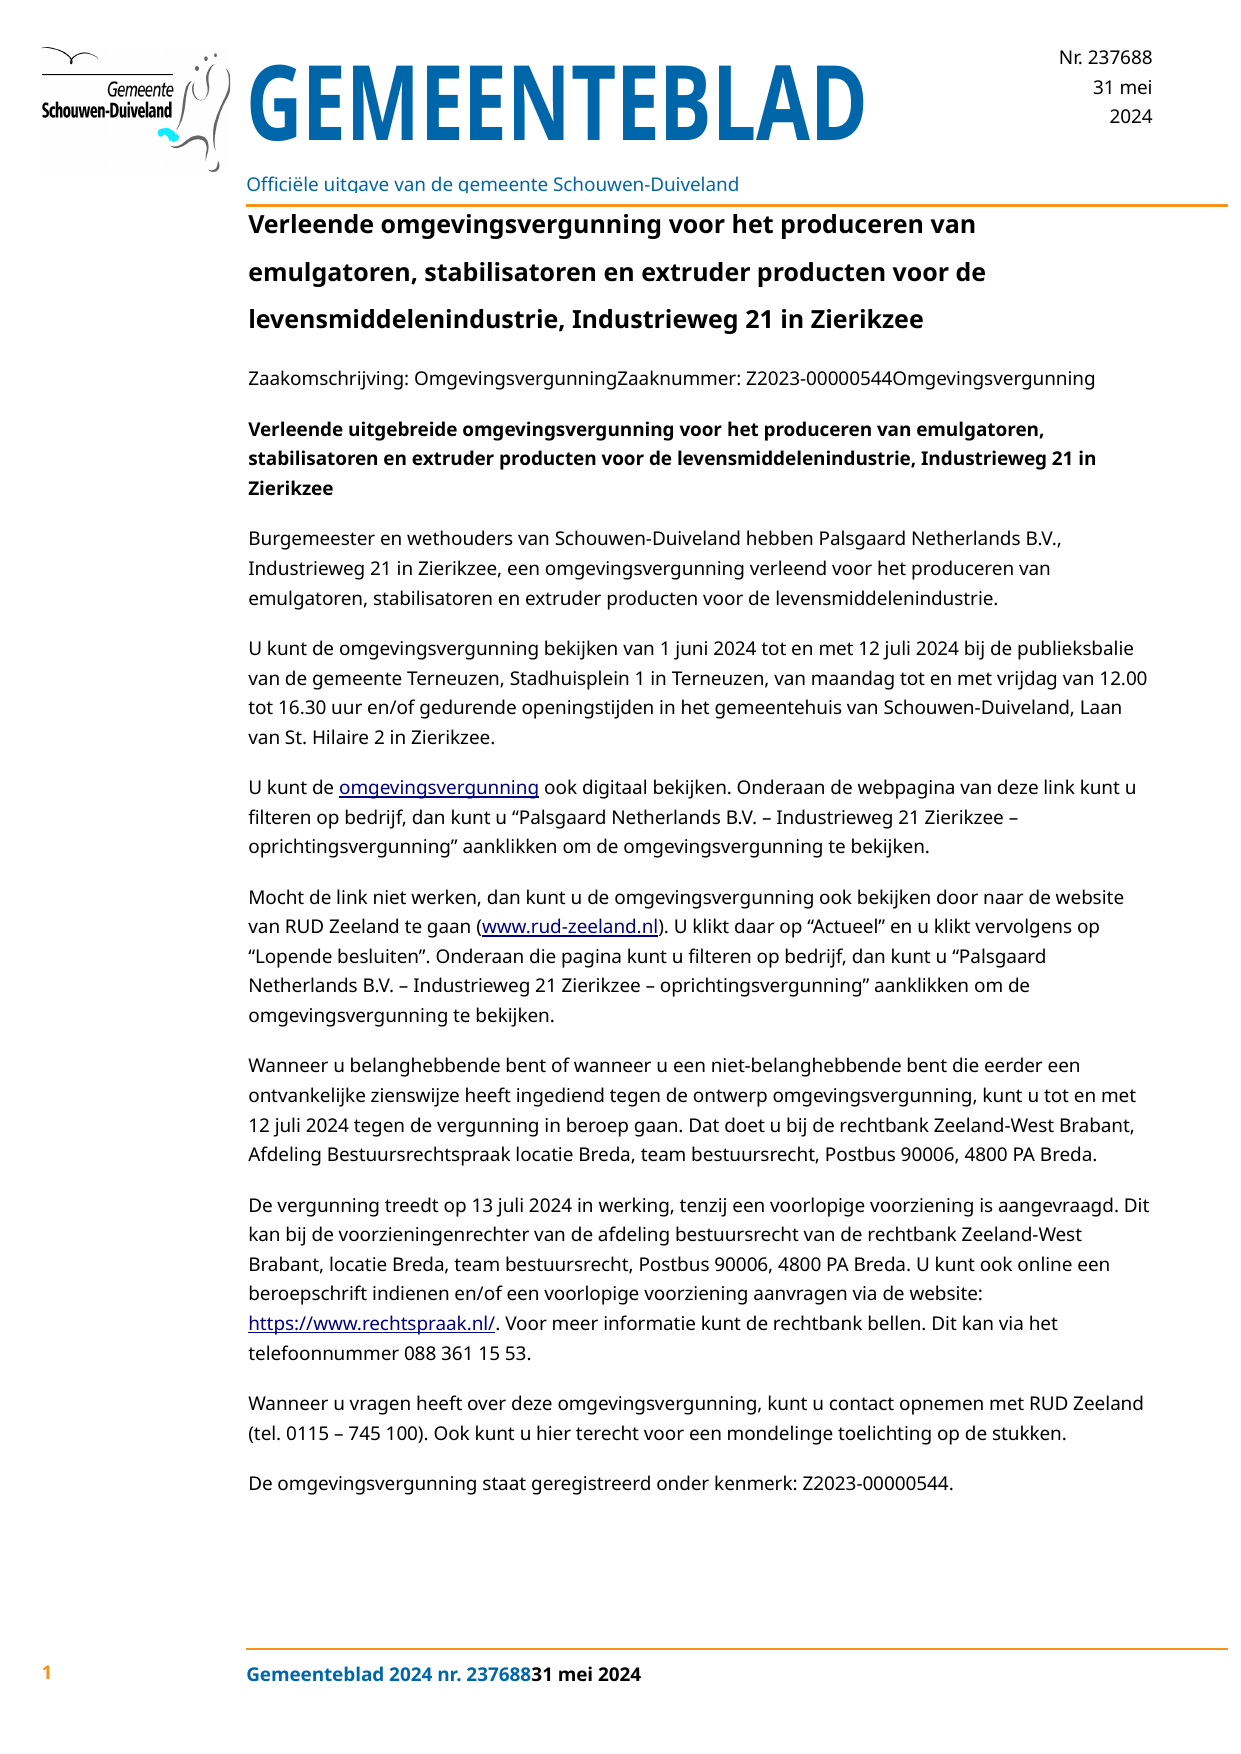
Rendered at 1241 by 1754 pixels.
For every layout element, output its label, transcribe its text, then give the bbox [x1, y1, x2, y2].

text Wanneer u vragen heeft over deze omgevingsvergunning, kunt u contact opnemen met RUD Zeeland (tel. 0115 – 745 100). Ook kunt u hier terecht voor een mondelinge toelichting op de stukken. [248, 1390, 1152, 1445]
picture [41, 47, 231, 172]
text De vergunning treedt op 13 juli 2024 in werking, tenzij een voorlopige voorziening is aangevraagd. Dit kan bij de voorzieningenrechter van de afdeling bestuursrecht van de rechtbank Zeeland-West Brabant, locatie Breda, team bestuursrecht, Postbus 90006, 4800 PA Breda. U kunt ook online een beroepschrift indienen en/of een voorlopige voorziening aanvragen via de website: https://www.rechtspraak.nl/. Voor meer informatie kunt de rechtbank bellen. Dit kan via het telefoonnummer 088 361 15 53. [248, 1192, 1152, 1365]
text Verleende omgevingsvergunning voor het produceren van emulgatoren, stabilisatoren en extruder producten voor de levensmiddelenindustrie, Industrieweg 21 in Zierikzee [248, 207, 1152, 336]
text U kunt de omgevingsvergunning bekijken van 1 juni 2024 tot en met 12 juli 2024 bij de publieksbalie van de gemeente Terneuzen, Stadhuisplein 1 in Terneuzen, van maandag tot en met vrijdag van 12.00 tot 16.30 uur en/of gedurende openingstijden in het gemeentehuis van Schouwen-Duiveland, Laan van St. Hilaire 2 in Zierikzee. [248, 635, 1152, 749]
text Burgemeester en wethouders van Schouwen-Duiveland hebben Palsgaard Netherlands B.V., Industrieweg 21 in Zierikzee, een omgevingsvergunning verleend voor het produceren van emulgatoren, stabilisatoren en extruder producten voor de levensmiddelenindustrie. [248, 526, 1152, 610]
text Wanneer u belanghebbende bent of wanneer u een niet-belanghebbende bent die eerder een ontvankelijke zienswijze heeft ingediend tegen de ontwerp omgevingsvergunning, kunt u tot en met 12 juli 2024 tegen de vergunning in beroep gaan. Dat doet u bij de rechtbank Zeeland-West Brabant, Afdeling Bestuursrechtspraak locatie Breda, team bestuursrecht, Postbus 90006, 4800 PA Breda. [248, 1053, 1152, 1167]
text De omgevingsvergunning staat geregistreerd onder kenmerk: Z2023-00000544. [248, 1470, 1152, 1496]
text U kunt de omgevingsvergunning ook digitaal bekijken. Onderaan de webpagina van deze link kunt u filteren op bedrijf, dan kunt u “Palsgaard Netherlands B.V. – Industrieweg 21 Zierikzee – oprichtingsvergunning” aanklikken om de omgevingsvergunning te bekijken. [248, 774, 1152, 859]
text Zaakomschrijving: OmgevingsvergunningZaaknummer: Z2023-00000544Omgevingsvergunning [248, 366, 1152, 391]
text Mocht de link niet werken, dan kunt u de omgevingsvergunning ook bekijken door naar de website van RUD Zeeland te gaan (www.rud-zeeland.nl). U klikt daar op “Actueel” en u klikt vervolgens op “Lopende besluiten”. Onderaan die pagina kunt u filteren op bedrijf, dan kunt u “Palsgaard Netherlands B.V. – Industrieweg 21 Zierikzee – oprichtingsvergunning” aanklikken om de omgevingsvergunning te bekijken. [248, 884, 1152, 1028]
text Verleende uitgebreide omgevingsvergunning voor het produceren van emulgatoren, stabilisatoren en extruder producten voor de levensmiddelenindustrie, Industrieweg 21 in Zierikzee [248, 416, 1152, 501]
